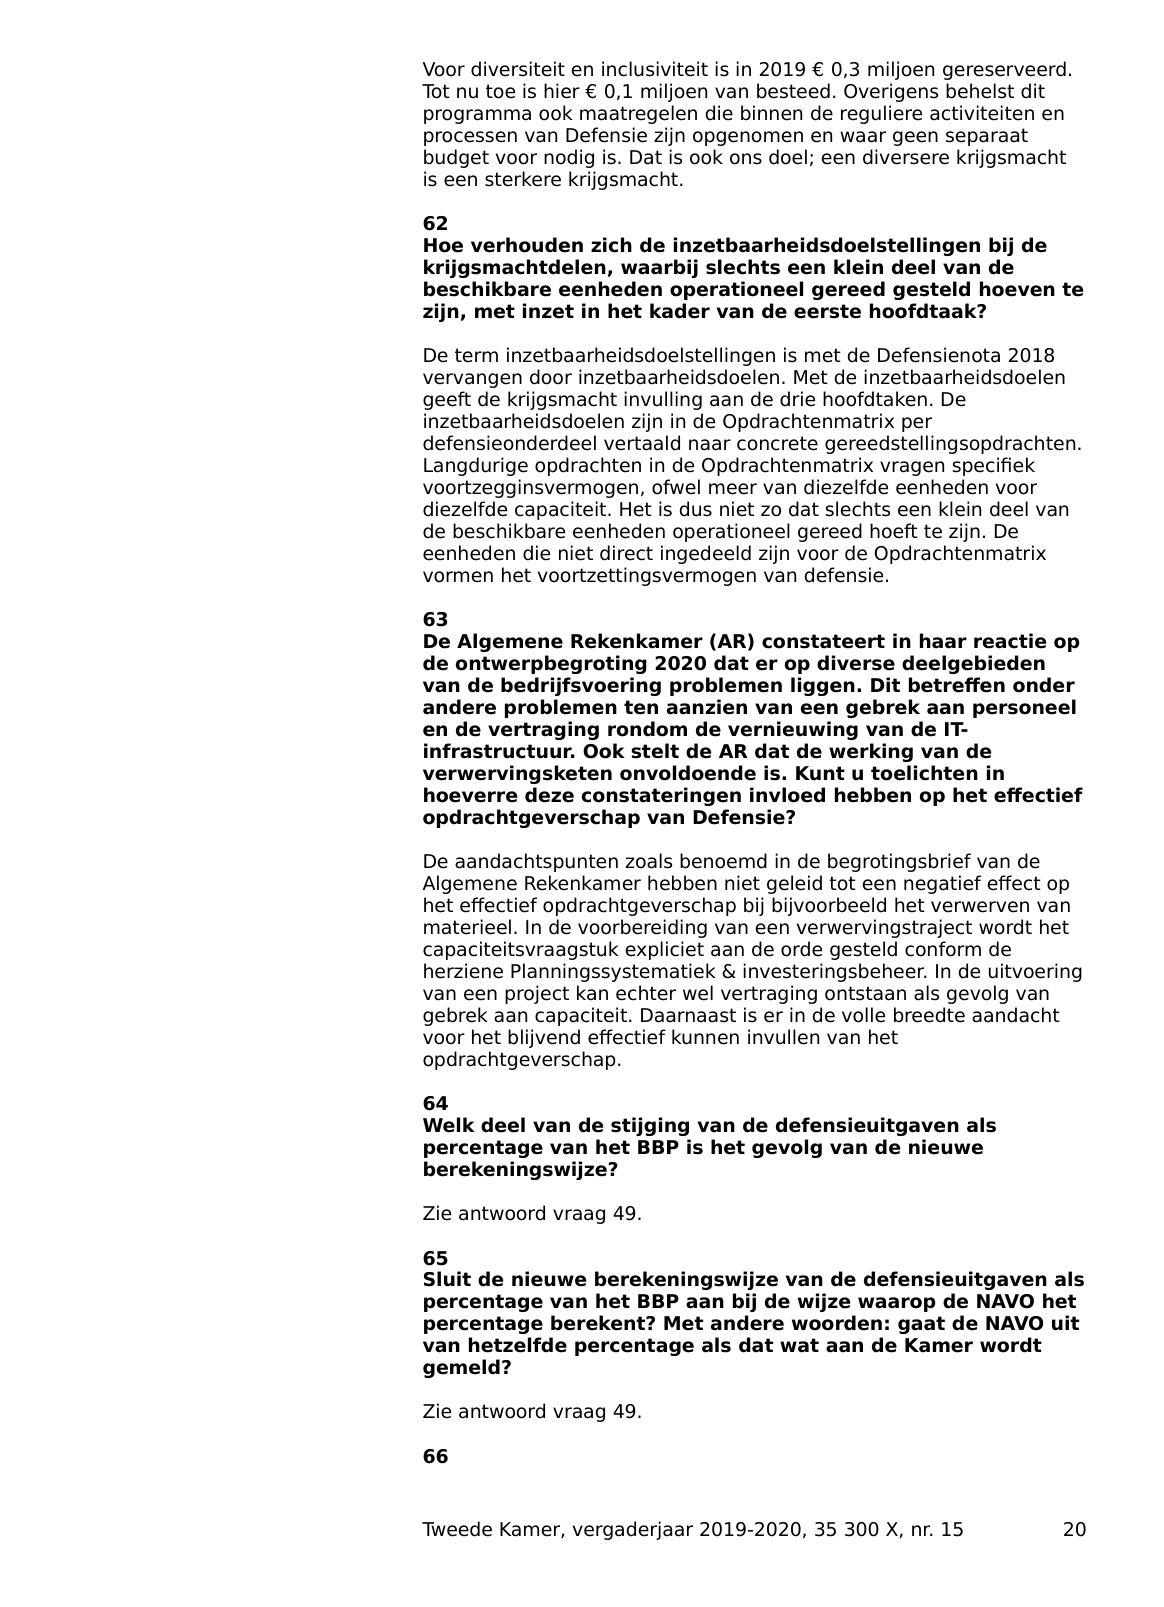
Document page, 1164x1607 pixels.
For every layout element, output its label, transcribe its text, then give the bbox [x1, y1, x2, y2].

text Zie antwoord vraag 49. [422, 1203, 1087, 1225]
text 62 [422, 213, 1087, 235]
text Zie antwoord vraag 49. [422, 1401, 1087, 1423]
text Welk deel van de stijging van de defensieuitgaven als percentage van het BBP is het gevolg van de nieuwe berekeningswijze? [422, 1115, 1087, 1181]
text De aandachtspunten zoals benoemd in de begrotingsbrief van de Algemene Rekenkamer hebben niet geleid tot een negatief effect op het effectief opdrachtgeverschap bij bijvoorbeeld het verwerven van materieel. In de voorbereiding van een verwervingstraject wordt het capaciteitsvraagstuk expliciet aan de orde gesteld conform de herziene Planningssystematiek & investeringsbeheer. In de uitvoering van een project kan echter wel vertraging ontstaan als gevolg van gebrek aan capaciteit. Daarnaast is er in de volle breedte aandacht voor het blijvend effectief kunnen invullen van het opdrachtgeverschap. [422, 851, 1087, 1071]
text Sluit de nieuwe berekeningswijze van de defensieuitgaven als percentage van het BBP aan bij de wijze waarop de NAVO het percentage berekent? Met andere woorden: gaat de NAVO uit van hetzelfde percentage als dat wat aan de Kamer wordt gemeld? [422, 1269, 1087, 1379]
text 63 [422, 609, 1087, 631]
text 64 [422, 1093, 1087, 1115]
text Voor diversiteit en inclusiviteit is in 2019 € 0,3 miljoen gereserveerd. Tot nu toe is hier € 0,1 miljoen van besteed. Overigens behelst dit programma ook maatregelen die binnen de reguliere activiteiten en processen van Defensie zijn opgenomen en waar geen separaat budget voor nodig is. Dat is ook ons doel; een diversere krijgsmacht is een sterkere krijgsmacht. [422, 59, 1087, 191]
text De Algemene Rekenkamer (AR) constateert in haar reactie op de ontwerpbegroting 2020 dat er op diverse deelgebieden van de bedrijfsvoering problemen liggen. Dit betreffen onder andere problemen ten aanzien van een gebrek aan personeel en de vertraging rondom de vernieuwing van de IT-infrastructuur. Ook stelt de AR dat de werking van de verwervingsketen onvoldoende is. Kunt u toelichten in hoeverre deze constateringen invloed hebben op het effectief opdrachtgeverschap van Defensie? [422, 631, 1087, 829]
text De term inzetbaarheidsdoelstellingen is met de Defensienota 2018 vervangen door inzetbaarheidsdoelen. Met de inzetbaarheidsdoelen geeft de krijgsmacht invulling aan de drie hoofdtaken. De inzetbaarheidsdoelen zijn in de Opdrachtenmatrix per defensieonderdeel vertaald naar concrete gereedstellingsopdrachten. Langdurige opdrachten in de Opdrachtenmatrix vragen specifiek voortzegginsvermogen, ofwel meer van diezelfde eenheden voor diezelfde capaciteit. Het is dus niet zo dat slechts een klein deel van de beschikbare eenheden operationeel gereed hoeft te zijn. De eenheden die niet direct ingedeeld zijn voor de Opdrachtenmatrix vormen het voortzettingsvermogen van defensie. [422, 345, 1087, 587]
text 65 [422, 1247, 1087, 1269]
text Hoe verhouden zich de inzetbaarheidsdoelstellingen bij de krijgsmachtdelen, waarbij slechts een klein deel van de beschikbare eenheden operationeel gereed gesteld hoeven te zijn, met inzet in het kader van de eerste hoofdtaak? [422, 235, 1087, 323]
text 66 [422, 1446, 1087, 1468]
